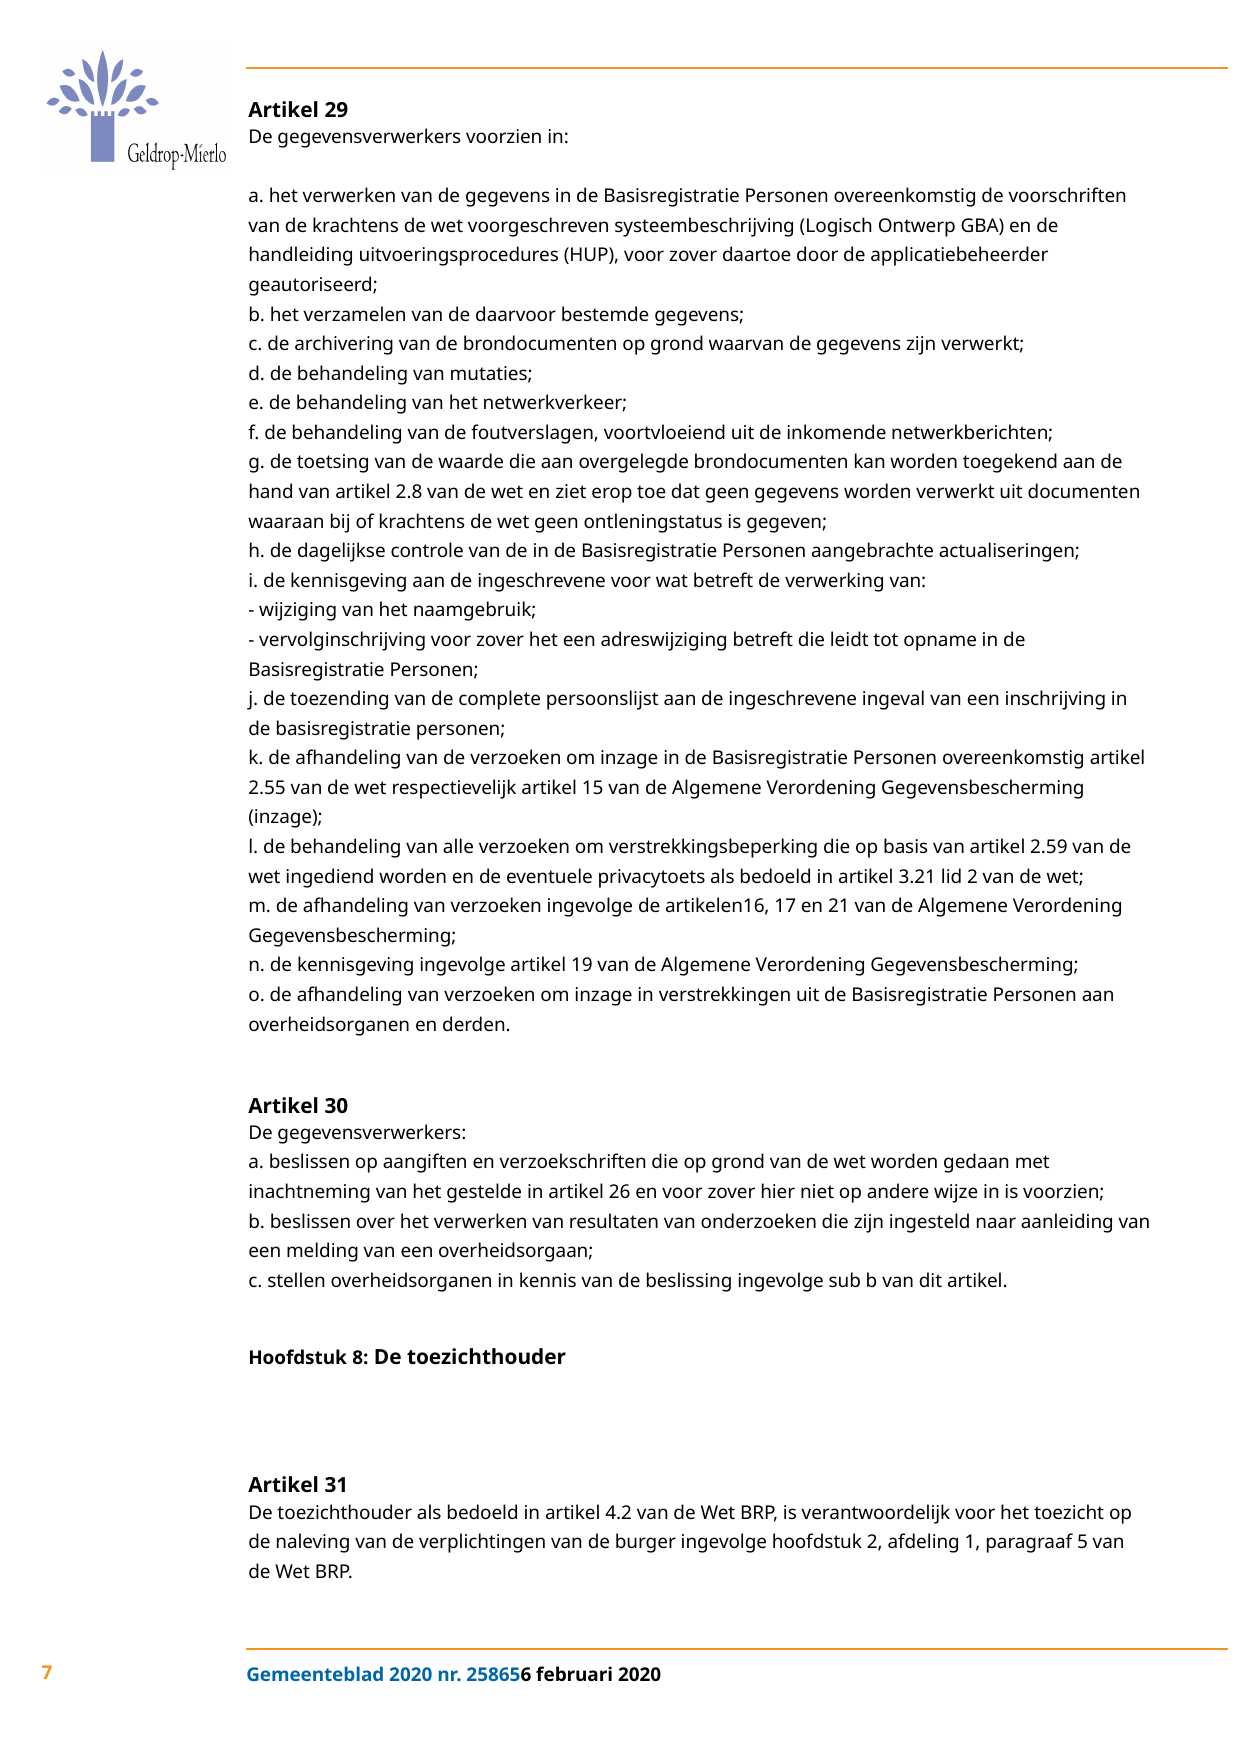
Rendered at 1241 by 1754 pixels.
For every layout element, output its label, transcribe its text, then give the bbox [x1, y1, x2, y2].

text b. beslissen over het verwerken van resultaten van onderzoeken die zijn ingesteld naar aanleiding van een melding van een overheidsorgaan; [248, 1208, 1152, 1263]
text k. de afhandeling van de verzoeken om inzage in de Basisregistratie Personen overeenkomstig artikel 2.55 van de wet respectievelijk artikel 15 van de Algemene Verordening Gegevensbescherming (inzage); [248, 744, 1152, 829]
text h. de dagelijkse controle van de in de Basisregistratie Personen aangebrachte actualiseringen; [248, 537, 1152, 563]
text n. de kennisgeving ingevolge artikel 19 van de Algemene Verordening Gegevensbescherming; [248, 952, 1152, 977]
text b. het verzamelen van de daarvoor bestemde gegevens; [248, 301, 1152, 326]
text g. de toetsing van de waarde die aan overgelegde brondocumenten kan worden toegekend aan de hand van artikel 2.8 van de wet en ziet erop toe dat geen gegevens worden verwerkt uit documenten waaraan bij of krachtens de wet geen ontleningstatus is gegeven; [248, 449, 1152, 533]
text l. de behandeling van alle verzoeken om verstrekkingsbeperking die op basis van artikel 2.59 van de wet ingediend worden en de eventuele privacytoets als bedoeld in artikel 3.21 lid 2 van de wet; [248, 833, 1152, 888]
text Artikel 29 [248, 95, 1152, 123]
text Artikel 30 [248, 1091, 1152, 1119]
text De gegevensverwerkers voorzien in: [248, 123, 1152, 149]
text Basisregistratie Personen; [248, 656, 1152, 681]
text c. stellen overheidsorganen in kennis van de beslissing ingevolge sub b van dit artikel. [248, 1267, 1152, 1293]
picture [41, 47, 231, 172]
text De gegevensverwerkers: [248, 1119, 1152, 1145]
text j. de toezending van de complete persoonslijst aan de ingeschrevene ingeval van een inschrijving in de basisregistratie personen; [248, 685, 1152, 741]
text Artikel 31 [248, 1470, 1152, 1499]
text c. de archivering van de brondocumenten op grond waarvan de gegevens zijn verwerkt; [248, 330, 1152, 356]
text i. de kennisgeving aan de ingeschrevene voor wat betreft de verwerking van: [248, 567, 1152, 593]
text - vervolginschrijving voor zover het een adreswijziging betreft die leidt tot opname in de [248, 626, 1152, 652]
text e. de behandeling van het netwerkverkeer; [248, 389, 1152, 415]
text a. het verwerken van de gegevens in de Basisregistratie Personen overeenkomstig de voorschriften van de krachtens de wet voorgeschreven systeembeschrijving (Logisch Ontwerp GBA) en de handleiding uitvoeringsprocedures (HUP), voor zover daartoe door de applicatiebeheerder geautoriseerd; [248, 182, 1152, 297]
text - wijziging van het naamgebruik; [248, 597, 1152, 622]
text De toezichthouder als bedoeld in artikel 4.2 van de Wet BRP, is verantwoordelijk voor het toezicht op de naleving van de verplichtingen van de burger ingevolge hoofdstuk 2, afdeling 1, paragraaf 5 van de Wet BRP. [248, 1499, 1152, 1584]
text m. de afhandeling van verzoeken ingevolge de artikelen16, 17 en 21 van de Algemene Verordening Gegevensbescherming; [248, 892, 1152, 948]
text o. de afhandeling van verzoeken om inzage in verstrekkingen uit de Basisregistratie Personen aan overheidsorganen en derden. [248, 981, 1152, 1036]
text a. beslissen op aangiften en verzoekschriften die op grond van de wet worden gedaan met inachtneming van het gestelde in artikel 26 en voor zover hier niet op andere wijze in is voorzien; [248, 1149, 1152, 1204]
text f. de behandeling van de foutverslagen, voortvloeiend uit de inkomende netwerkberichten; [248, 419, 1152, 445]
text d. de behandeling van mutaties; [248, 360, 1152, 386]
text Hoofdstuk 8: De toezichthouder [248, 1342, 1152, 1371]
